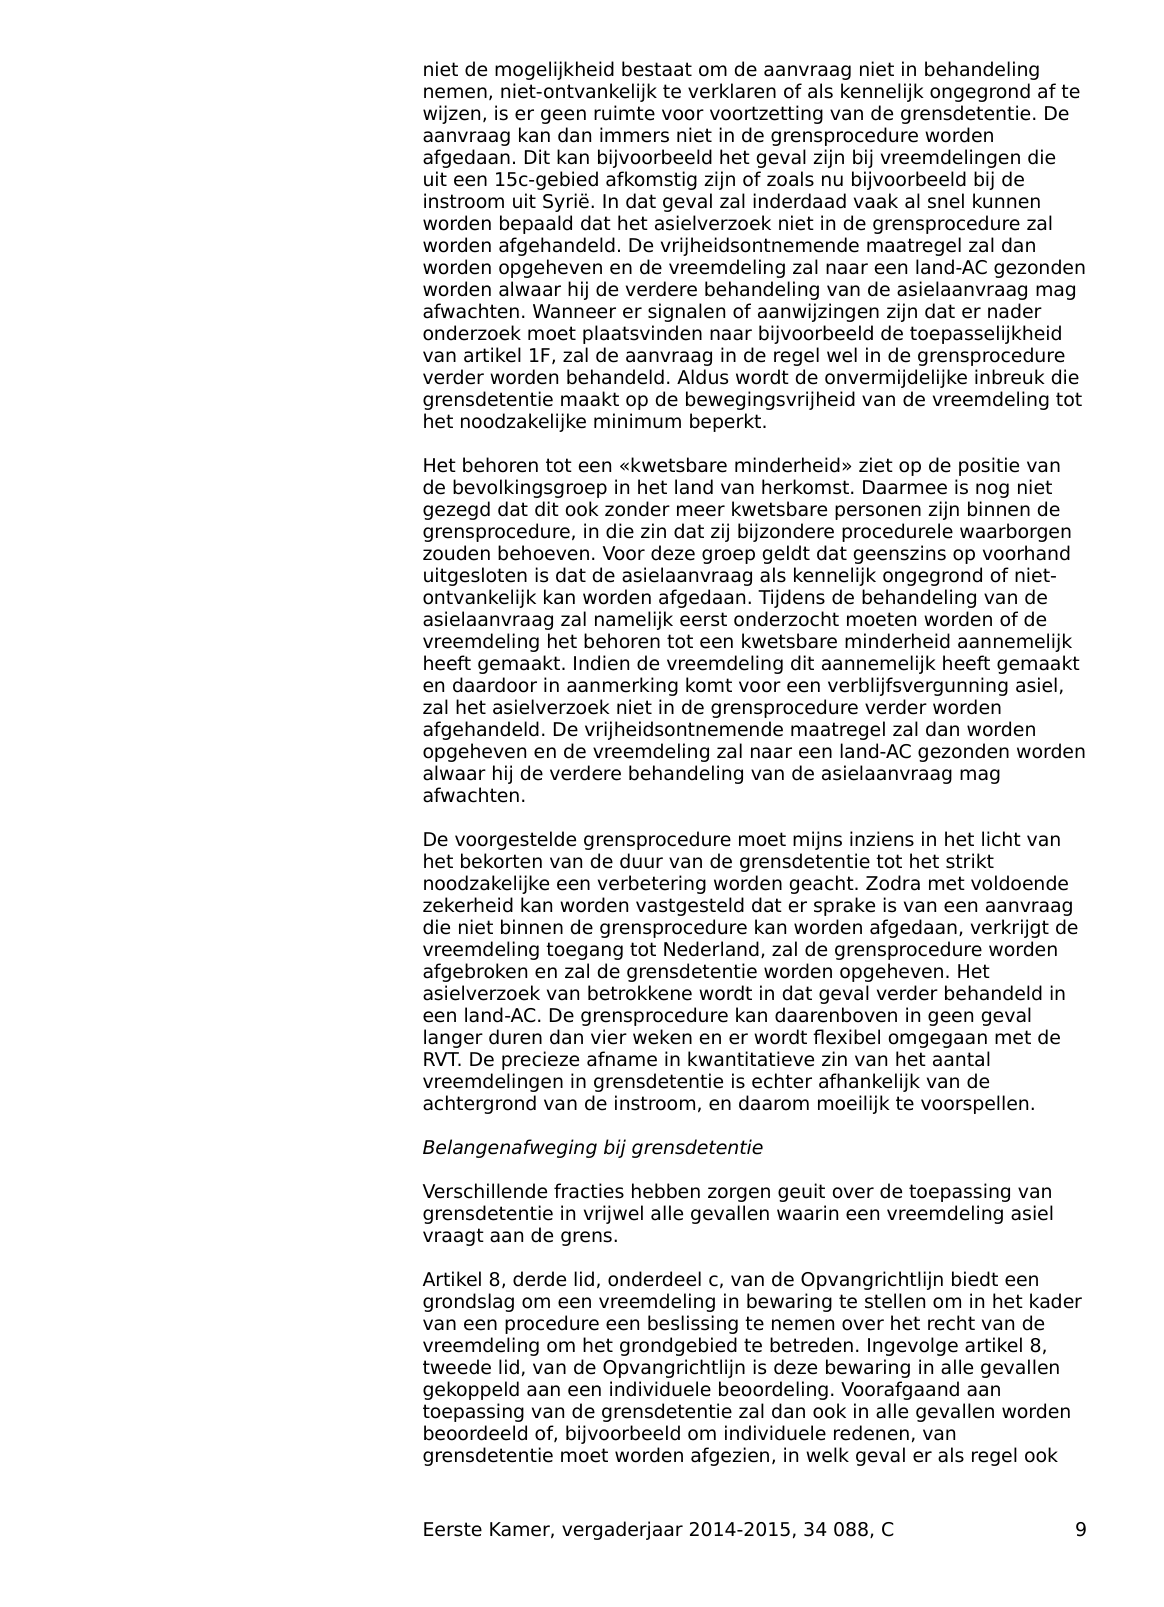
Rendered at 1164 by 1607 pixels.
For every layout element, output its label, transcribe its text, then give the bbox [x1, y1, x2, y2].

text Verschillende fracties hebben zorgen geuit over de toepassing van grensdetentie in vrijwel alle gevallen waarin een vreemdeling asiel vraagt aan de grens. [422, 1181, 1087, 1247]
subtitle Belangenafweging bij grensdetentie [422, 1137, 1087, 1159]
text niet de mogelijkheid bestaat om de aanvraag niet in behandeling nemen, niet-ontvankelijk te verklaren of als kennelijk ongegrond af te wijzen, is er geen ruimte voor voortzetting van de grensdetentie. De aanvraag kan dan immers niet in de grensprocedure worden afgedaan. Dit kan bijvoorbeeld het geval zijn bij vreemdelingen die uit een 15c-gebied afkomstig zijn of zoals nu bijvoorbeeld bij de instroom uit Syrië. In dat geval zal inderdaad vaak al snel kunnen worden bepaald dat het asielverzoek niet in de grensprocedure zal worden afgehandeld. De vrijheidsontnemende maatregel zal dan worden opgeheven en de vreemdeling zal naar een land-AC gezonden worden alwaar hij de verdere behandeling van de asielaanvraag mag afwachten. Wanneer er signalen of aanwijzingen zijn dat er nader onderzoek moet plaatsvinden naar bijvoorbeeld de toepasselijkheid van artikel 1F, zal de aanvraag in de regel wel in de grensprocedure verder worden behandeld. Aldus wordt de onvermijdelijke inbreuk die grensdetentie maakt op de bewegingsvrijheid van de vreemdeling tot het noodzakelijke minimum beperkt. [422, 59, 1087, 433]
text Het behoren tot een «kwetsbare minderheid» ziet op de positie van de bevolkingsgroep in het land van herkomst. Daarmee is nog niet gezegd dat dit ook zonder meer kwetsbare personen zijn binnen de grensprocedure, in die zin dat zij bijzondere procedurele waarborgen zouden behoeven. Voor deze groep geldt dat geenszins op voorhand uitgesloten is dat de asielaanvraag als kennelijk ongegrond of niet-ontvankelijk kan worden afgedaan. Tijdens de behandeling van de asielaanvraag zal namelijk eerst onderzocht moeten worden of de vreemdeling het behoren tot een kwetsbare minderheid aannemelijk heeft gemaakt. Indien de vreemdeling dit aannemelijk heeft gemaakt en daardoor in aanmerking komt voor een verblijfsvergunning asiel, zal het asielverzoek niet in de grensprocedure verder worden afgehandeld. De vrijheidsontnemende maatregel zal dan worden opgeheven en de vreemdeling zal naar een land-AC gezonden worden alwaar hij de verdere behandeling van de asielaanvraag mag afwachten. [422, 455, 1087, 807]
text Artikel 8, derde lid, onderdeel c, van de Opvangrichtlijn biedt een grondslag om een vreemdeling in bewaring te stellen om in het kader van een procedure een beslissing te nemen over het recht van de vreemdeling om het grondgebied te betreden. Ingevolge artikel 8, tweede lid, van de Opvangrichtlijn is deze bewaring in alle gevallen gekoppeld aan een individuele beoordeling. Voorafgaand aan toepassing van de grensdetentie zal dan ook in alle gevallen worden beoordeeld of, bijvoorbeeld om individuele redenen, van grensdetentie moet worden afgezien, in welk geval er als regel ook [422, 1269, 1087, 1467]
text De voorgestelde grensprocedure moet mijns inziens in het licht van het bekorten van de duur van de grensdetentie tot het strikt noodzakelijke een verbetering worden geacht. Zodra met voldoende zekerheid kan worden vastgesteld dat er sprake is van een aanvraag die niet binnen de grensprocedure kan worden afgedaan, verkrijgt de vreemdeling toegang tot Nederland, zal de grensprocedure worden afgebroken en zal de grensdetentie worden opgeheven. Het asielverzoek van betrokkene wordt in dat geval verder behandeld in een land-AC. De grensprocedure kan daarenboven in geen geval langer duren dan vier weken en er wordt flexibel omgegaan met de RVT. De precieze afname in kwantitatieve zin van het aantal vreemdelingen in grensdetentie is echter afhankelijk van de achtergrond van de instroom, en daarom moeilijk te voorspellen. [422, 829, 1087, 1114]
